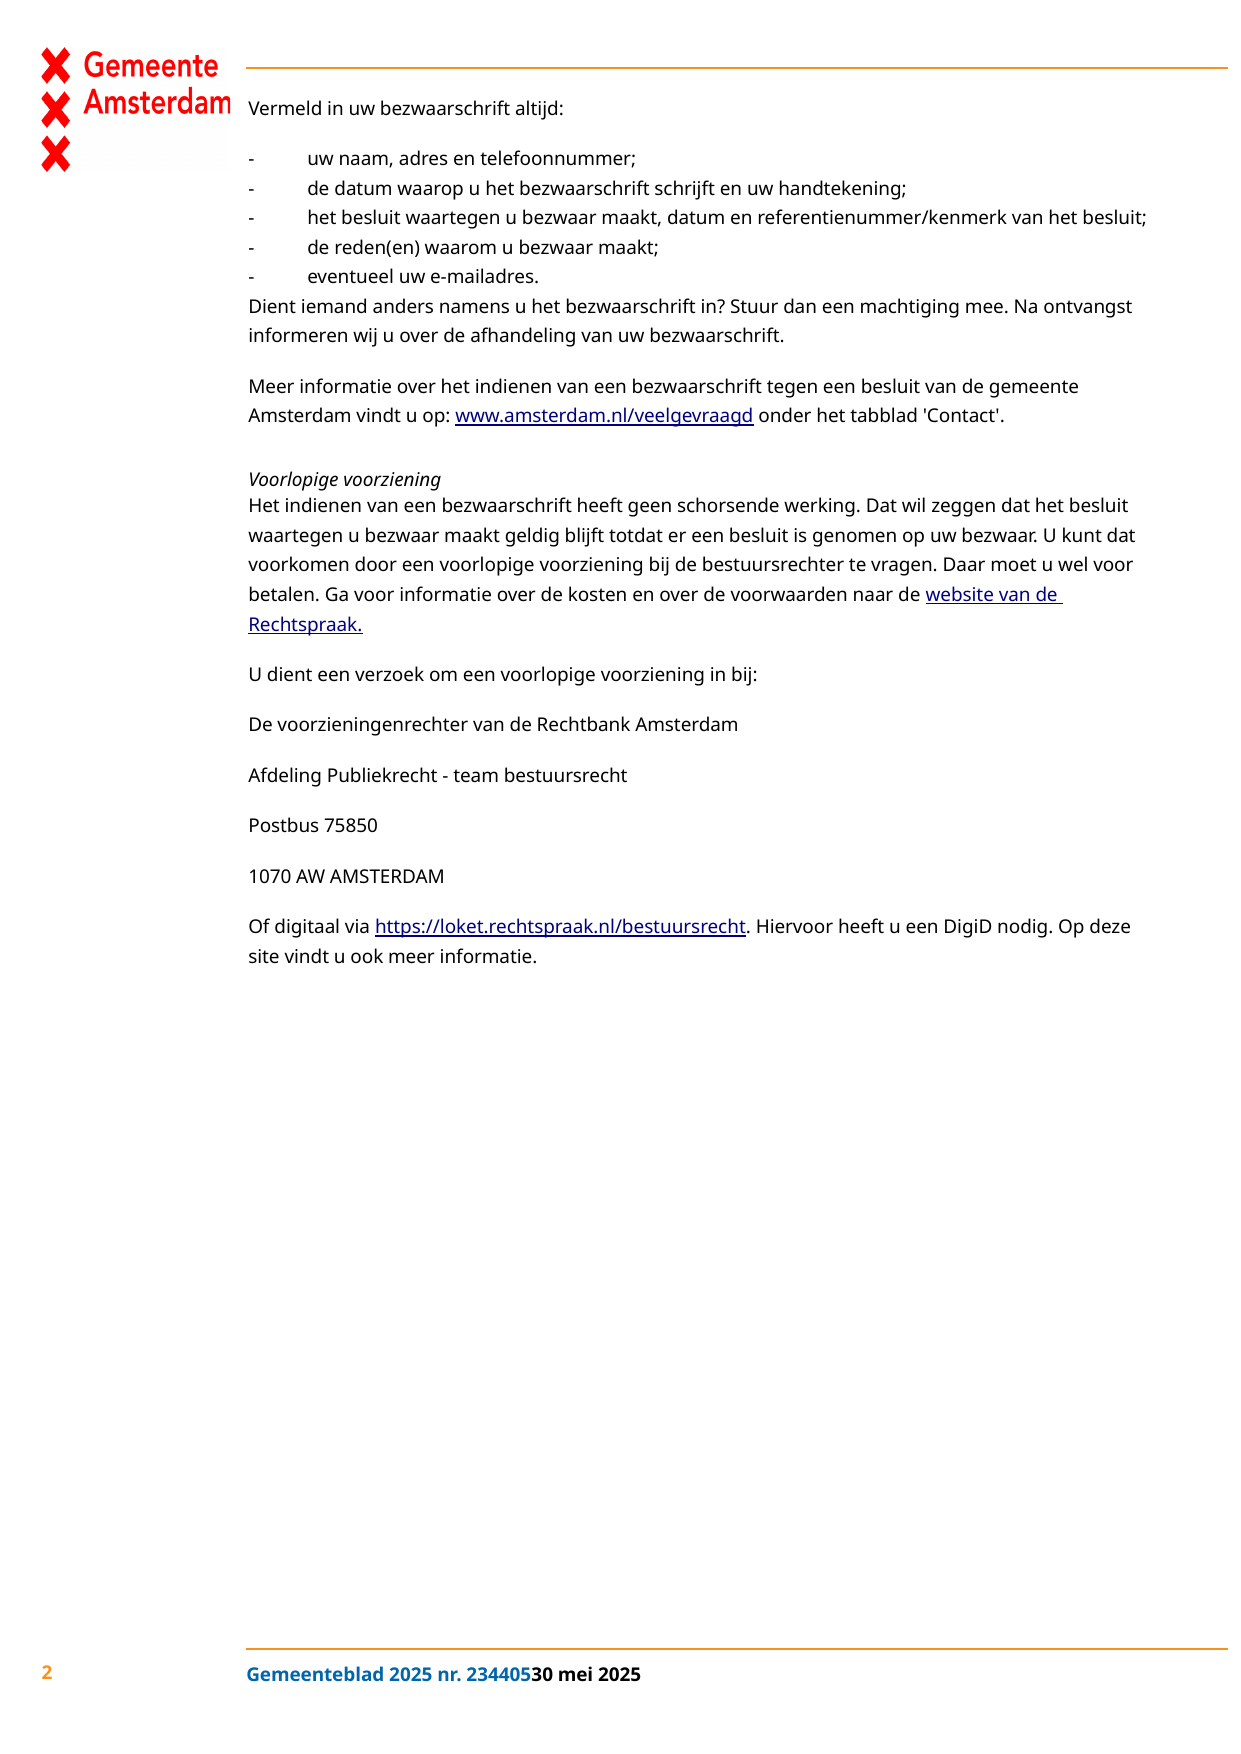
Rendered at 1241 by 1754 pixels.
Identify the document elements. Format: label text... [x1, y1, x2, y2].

list eventueel uw e-mailadres. [248, 263, 1152, 289]
picture [41, 47, 231, 172]
text Postbus 75850 [248, 812, 1152, 838]
text Meer informatie over het indienen van een bezwaarschrift tegen een besluit van de gemeente Amsterdam vindt u op: www.amsterdam.nl/veelgevraagd onder het tabblad 'Contact'. [248, 373, 1152, 428]
text Dient iemand anders namens u het bezwaarschrift in? Stuur dan een machtiging mee. Na ontvangst informeren wij u over de afhandeling van uw bezwaarschrift. [248, 293, 1152, 348]
text Of digitaal via https://loket.rechtspraak.nl/bestuursrecht. Hiervoor heeft u een DigiD nodig. Op deze site vindt u ook meer informatie. [248, 913, 1152, 968]
text Vermeld in uw bezwaarschrift altijd: [248, 95, 1152, 121]
list de datum waarop u het bezwaarschrift schrijft en uw handtekening; [248, 175, 1152, 201]
text Het indienen van een bezwaarschrift heeft geen schorsende werking. Dat wil zeggen dat het besluit waartegen u bezwaar maakt geldig blijft totdat er een besluit is genomen op uw bezwaar. U kunt dat voorkomen door een voorlopige voorziening bij de bestuursrechter te vragen. Daar moet u wel voor betalen. Ga voor informatie over de kosten en over de voorwaarden naar de website van de Rechtspraak. [248, 492, 1152, 636]
text U dient een verzoek om een voorlopige voorziening in bij: [248, 661, 1152, 687]
text De voorzieningenrechter van de Rechtbank Amsterdam [248, 712, 1152, 737]
list de reden(en) waarom u bezwaar maakt; [248, 234, 1152, 260]
text Afdeling Publiekrecht - team bestuursrecht [248, 762, 1152, 788]
text 1070 AW AMSTERDAM [248, 863, 1152, 888]
text Voorlopige voorziening [248, 467, 1152, 492]
list uw naam, adres en telefoonnummer; [248, 145, 1152, 171]
list het besluit waartegen u bezwaar maakt, datum en referentienummer/kenmerk van het besluit; [248, 204, 1152, 230]
